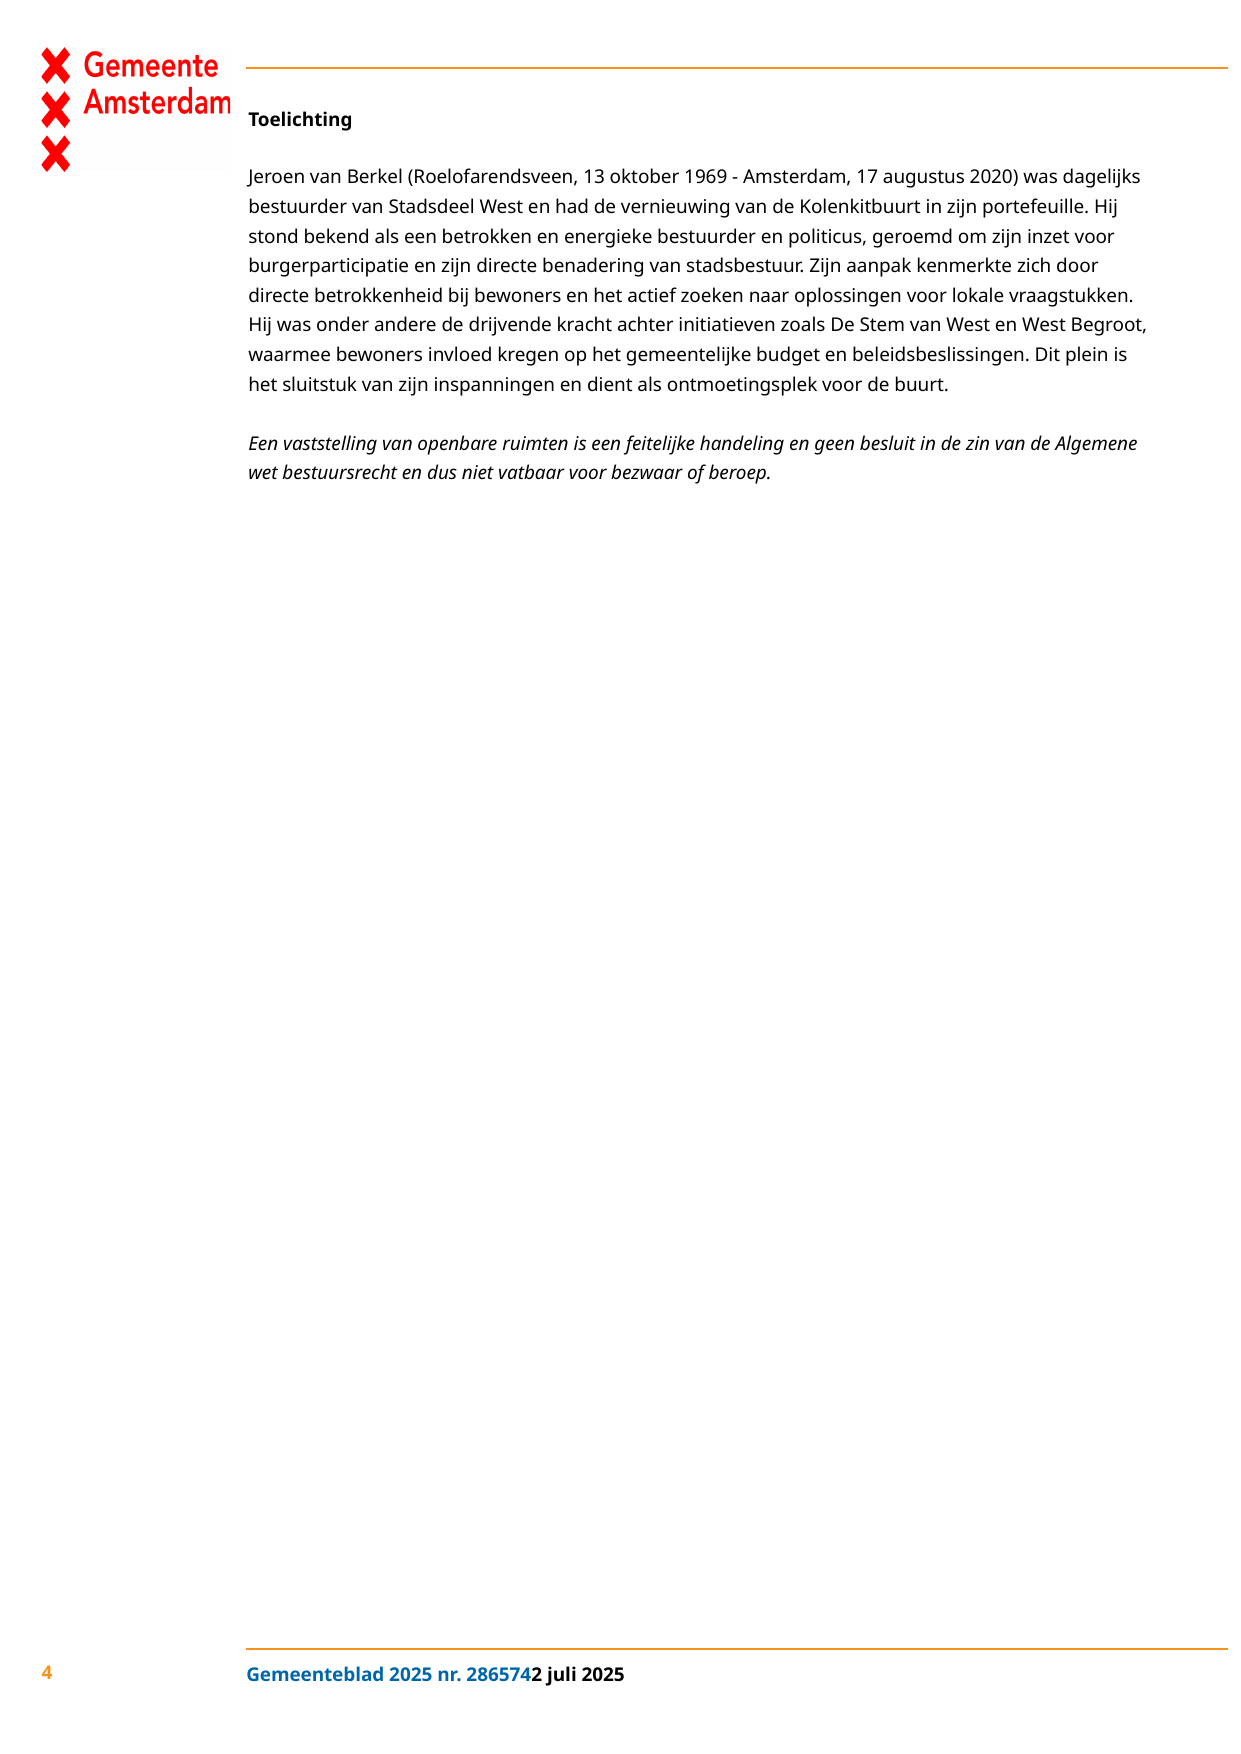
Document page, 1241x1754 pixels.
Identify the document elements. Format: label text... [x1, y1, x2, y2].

text Toelichting [248, 95, 1152, 134]
picture [41, 47, 231, 172]
text Jeroen van Berkel (Roelofarendsveen, 13 oktober 1969 - Amsterdam, 17 augustus 2020) was dagelijks bestuurder van Stadsdeel West en had de vernieuwing van de Kolenkitbuurt in zijn portefeuille. Hij stond bekend als een betrokken en energieke bestuurder en politicus, geroemd om zijn inzet voor burgerparticipatie en zijn directe benadering van stadsbestuur. Zijn aanpak kenmerkte zich door directe betrokkenheid bij bewoners en het actief zoeken naar oplossingen voor lokale vraagstukken. Hij was onder andere de drijvende kracht achter initiatieven zoals De Stem van West en West Begroot, waarmee bewoners invloed kregen op het gemeentelijke budget en beleidsbeslissingen. Dit plein is het sluitstuk van zijn inspanningen en dient als ontmoetingsplek voor de buurt. [248, 164, 1152, 396]
text Een vaststelling van openbare ruimten is een feitelijke handeling en geen besluit in de zin van de Algemene wet bestuursrecht en dus niet vatbaar voor bezwaar of beroep. [248, 430, 1152, 485]
